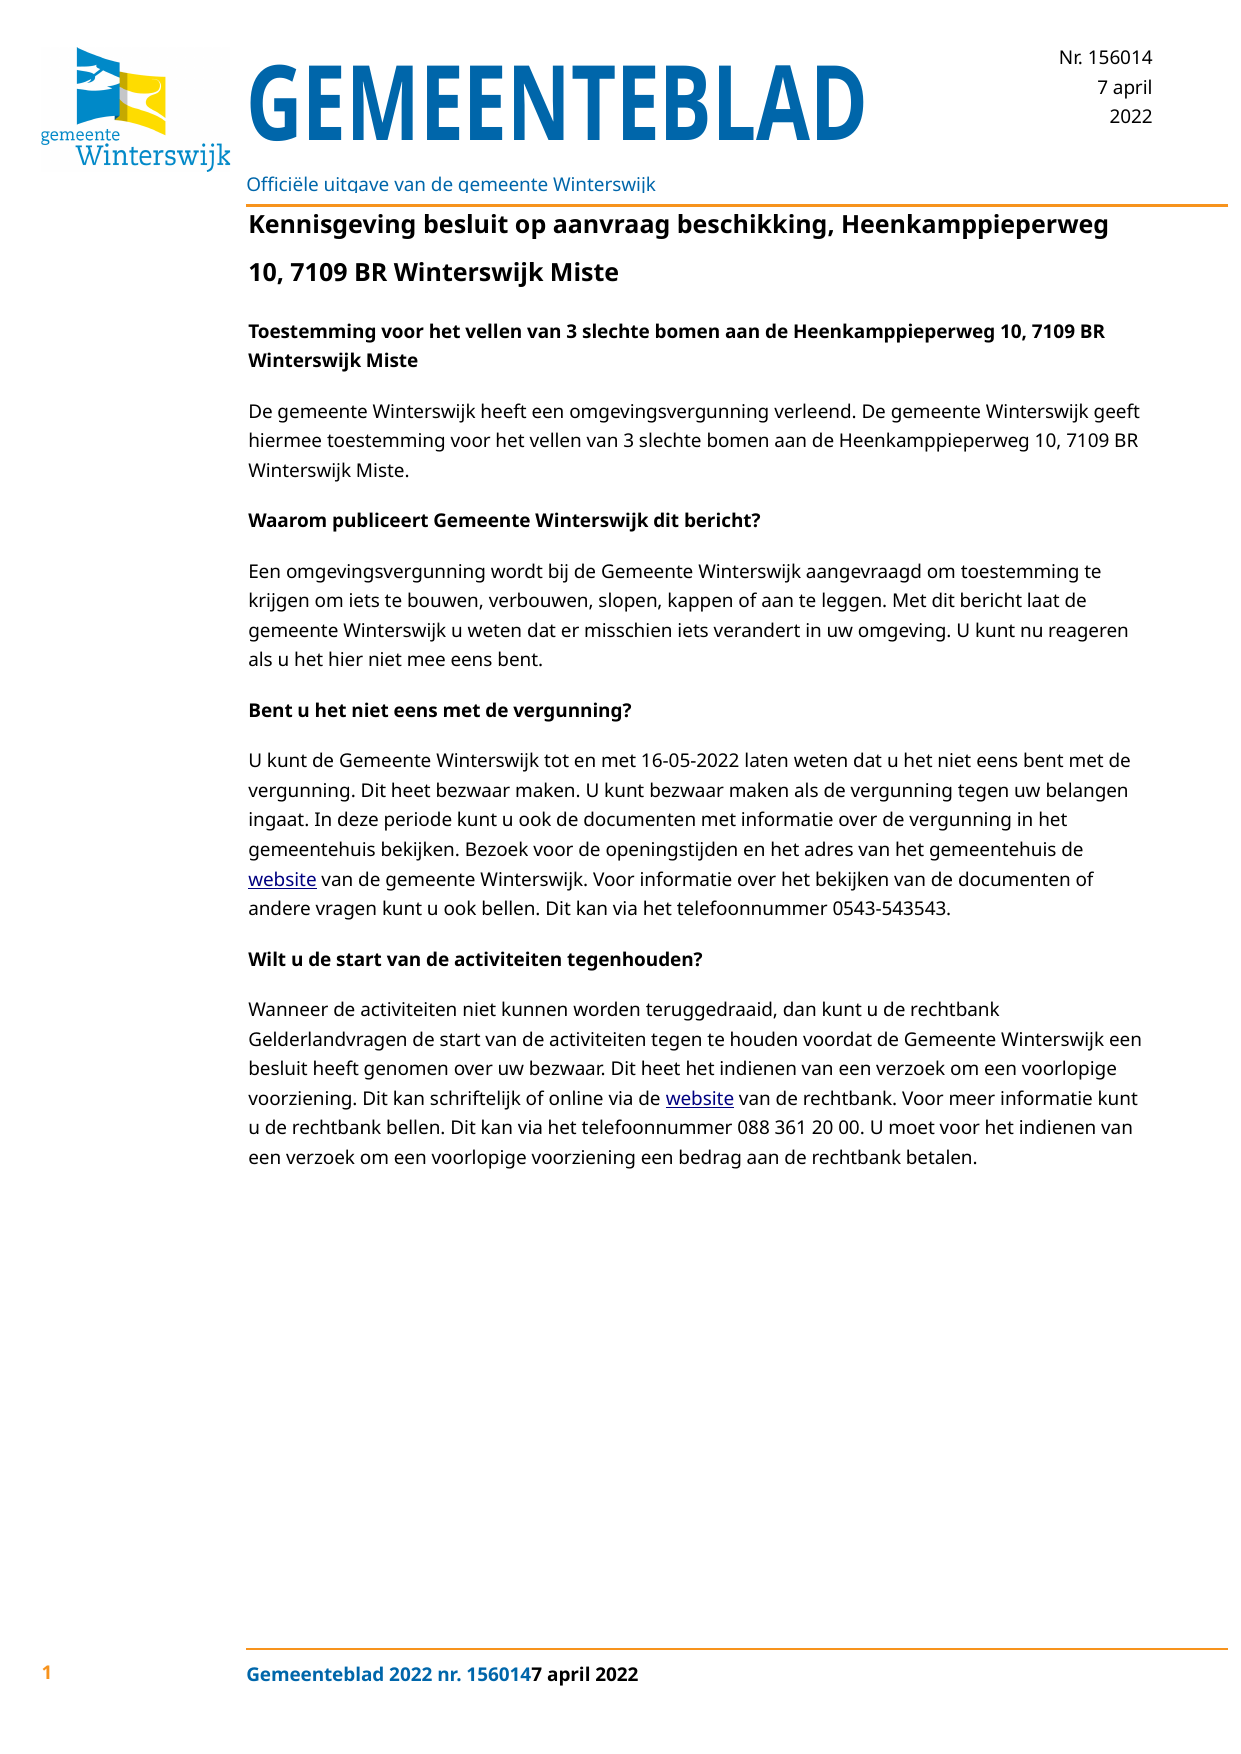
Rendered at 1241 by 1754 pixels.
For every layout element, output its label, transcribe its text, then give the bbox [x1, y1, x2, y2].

text Een omgevingsvergunning wordt bij de Gemeente Winterswijk aangevraagd om toestemming te krijgen om iets te bouwen, verbouwen, slopen, kappen of aan te leggen. Met dit bericht laat de gemeente Winterswijk u weten dat er misschien iets verandert in uw omgeving. U kunt nu reageren als u het hier niet mee eens bent. [248, 558, 1152, 672]
text De gemeente Winterswijk heeft een omgevingsvergunning verleend. De gemeente Winterswijk geeft hiermee toestemming voor het vellen van 3 slechte bomen aan de Heenkamppieperweg 10, 7109 BR Winterswijk Miste. [248, 398, 1152, 483]
text Bent u het niet eens met de vergunning? [248, 697, 1152, 723]
text Kennisgeving besluit op aanvraag beschikking, Heenkamppieperweg 10, 7109 BR Winterswijk Miste [248, 207, 1152, 288]
picture [41, 47, 231, 172]
text Toestemming voor het vellen van 3 slechte bomen aan de Heenkamppieperweg 10, 7109 BR Winterswijk Miste [248, 318, 1152, 373]
picture [225, 153, 231, 162]
text Wanneer de activiteiten niet kunnen worden teruggedraaid, dan kunt u de rechtbank Gelderlandvragen de start van de activiteiten tegen te houden voordat de Gemeente Winterswijk een besluit heeft genomen over uw bezwaar. Dit heet het indienen van een verzoek om een voorlopige voorziening. Dit kan schriftelijk of online via de website van de rechtbank. Voor meer informatie kunt u de rechtbank bellen. Dit kan via het telefoonnummer 088 361 20 00. U moet voor het indienen van een verzoek om een voorlopige voorziening een bedrag aan de rechtbank betalen. [248, 996, 1152, 1170]
text Waarom publiceert Gemeente Winterswijk dit bericht? [248, 507, 1152, 533]
text Wilt u de start van de activiteiten tegenhouden? [248, 946, 1152, 972]
text U kunt de Gemeente Winterswijk tot en met 16-05-2022 laten weten dat u het niet eens bent met de vergunning. Dit heet bezwaar maken. U kunt bezwaar maken als de vergunning tegen uw belangen ingaat. In deze periode kunt u ook de documenten met informatie over de vergunning in het gemeentehuis bekijken. Bezoek voor de openingstijden en het adres van het gemeentehuis de website van de gemeente Winterswijk. Voor informatie over het bekijken van de documenten of andere vragen kunt u ook bellen. Dit kan via het telefoonnummer 0543-543543. [248, 747, 1152, 921]
